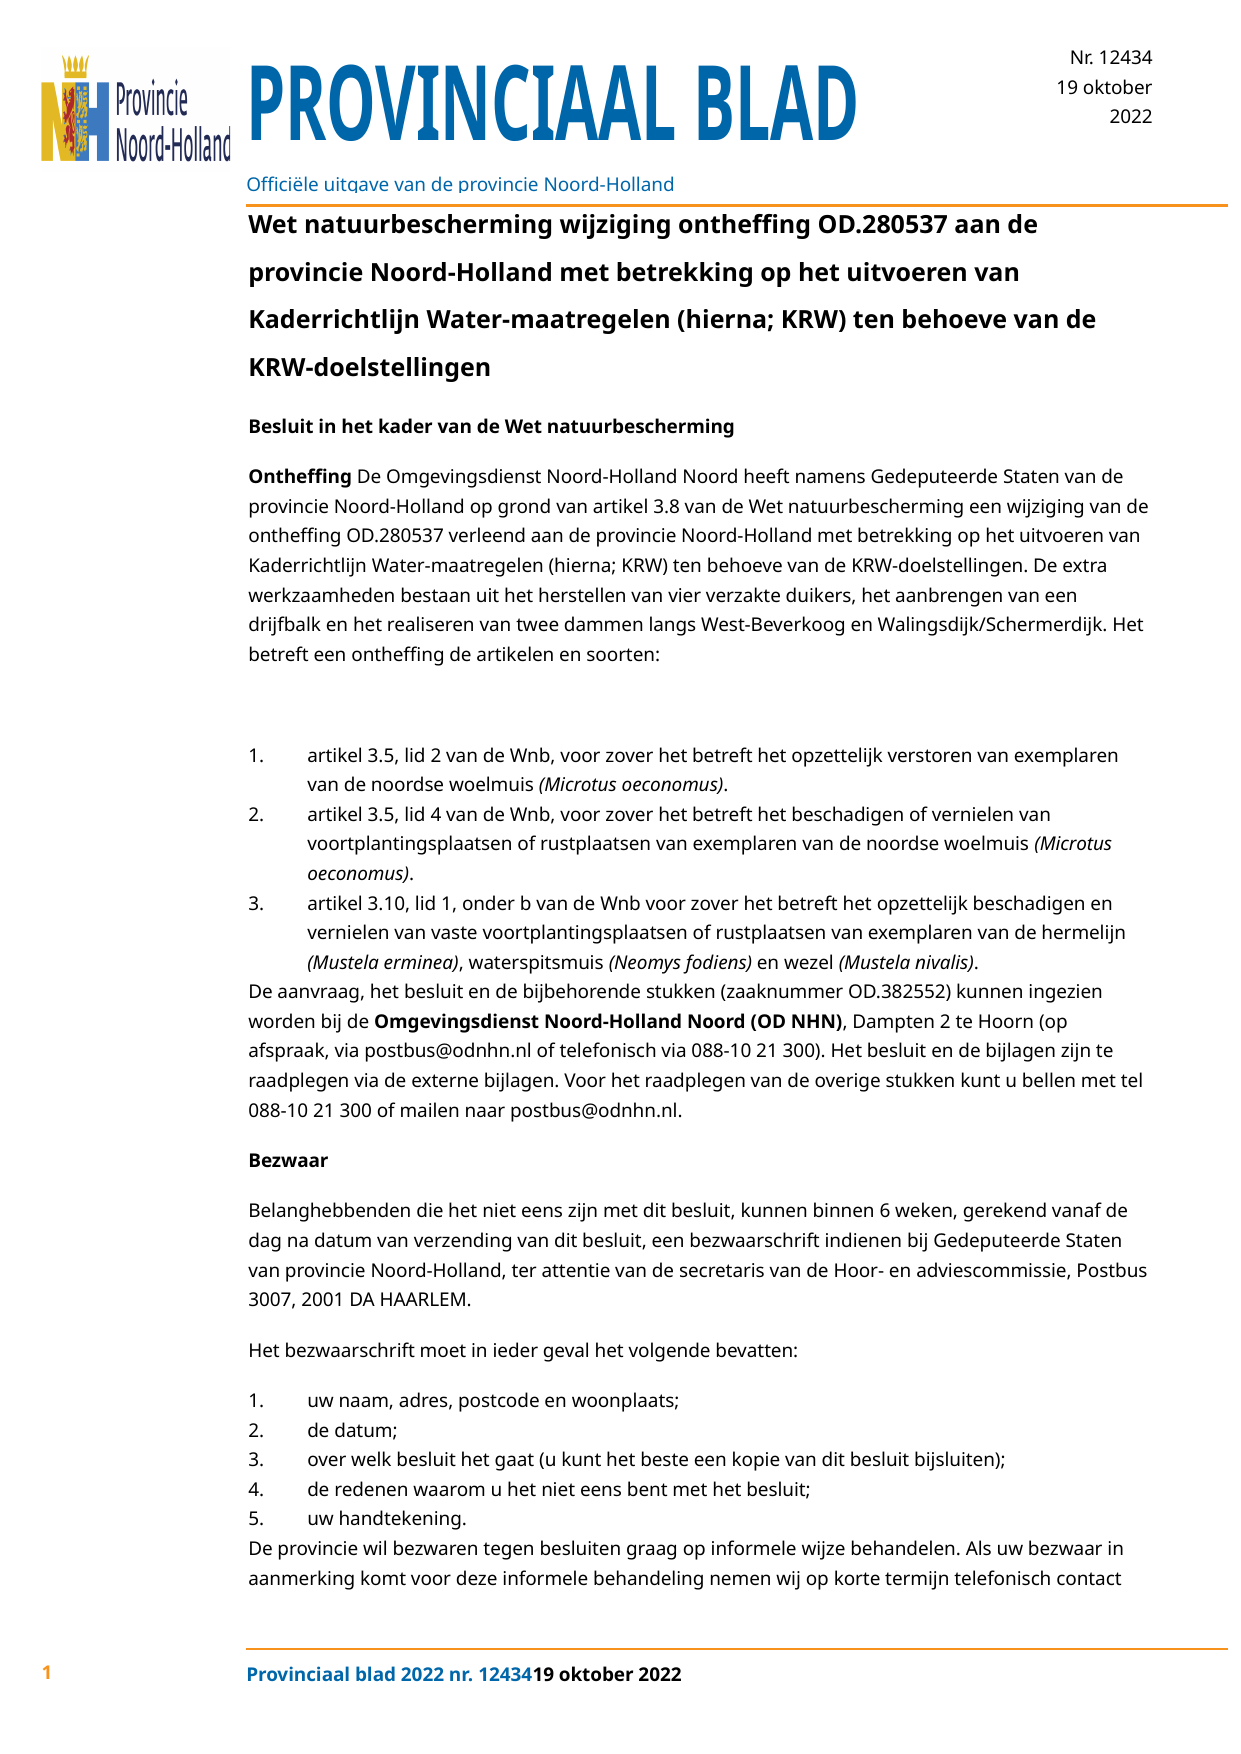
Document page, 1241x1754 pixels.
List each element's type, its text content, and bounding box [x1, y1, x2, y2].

text Ontheffing De Omgevingsdienst Noord-Holland Noord heeft namens Gedeputeerde Staten van de provincie Noord-Holland op grond van artikel 3.8 van de Wet natuurbescherming een wijziging van de ontheffing OD.280537 verleend aan de provincie Noord-Holland met betrekking op het uitvoeren van Kaderrichtlijn Water-maatregelen (hierna; KRW) ten behoeve van de KRW-doelstellingen. De extra werkzaamheden bestaan uit het herstellen van vier verzakte duikers, het aanbrengen van een drijfbalk en het realiseren van twee dammen langs West-Beverkoog en Walingsdijk/Schermerdijk. Het betreft een ontheffing de artikelen en soorten: [248, 463, 1152, 667]
text Belanghebbenden die het niet eens zijn met dit besluit, kunnen binnen 6 weken, gerekend vanaf de dag na datum van verzending van dit besluit, een bezwaarschrift indienen bij Gedeputeerde Staten van provincie Noord-Holland, ter attentie van de secretaris van de Hoor- en adviescommissie, Postbus 3007, 2001 DA HAARLEM. [248, 1198, 1152, 1312]
list uw naam, adres, postcode en woonplaats; [248, 1387, 1152, 1413]
text Bezwaar [248, 1147, 1152, 1173]
list artikel 3.10, lid 1, onder b van de Wnb voor zover het betreft het opzettelijk beschadigen en vernielen van vaste voortplantingsplaatsen of rustplaatsen van exemplaren van de hermelijn (Mustela erminea), waterspitsmuis (Neomys fodiens) en wezel (Mustela nivalis). [248, 890, 1152, 975]
text Besluit in het kader van de Wet natuurbescherming [248, 413, 1152, 439]
list de datum; [248, 1417, 1152, 1443]
list over welk besluit het gaat (u kunt het beste een kopie van dit besluit bijsluiten); [248, 1446, 1152, 1472]
list artikel 3.5, lid 4 van de Wnb, voor zover het betreft het beschadigen of vernielen van voortplantingsplaatsen of rustplaatsen van exemplaren van de noordse woelmuis (Microtus oeconomus). [248, 801, 1152, 886]
list artikel 3.5, lid 2 van de Wnb, voor zover het betreft het opzettelijk verstoren van exemplaren van de noordse woelmuis (Microtus oeconomus). [248, 742, 1152, 797]
text De aanvraag, het besluit en de bijbehorende stukken (zaaknummer OD.382552) kunnen ingezien worden bij de Omgevingsdienst Noord-Holland Noord (OD NHN), Dampten 2 te Hoorn (op afspraak, via postbus@odnhn.nl of telefonisch via 088-10 21 300). Het besluit en de bijlagen zijn te raadplegen via de externe bijlagen. Voor het raadplegen van de overige stukken kunt u bellen met tel 088-10 21 300 of mailen naar postbus@odnhn.nl. [248, 978, 1152, 1123]
text Het bezwaarschrift moet in ieder geval het volgende bevatten: [248, 1337, 1152, 1363]
text Wet natuurbescherming wijziging ontheffing OD.280537 aan de provincie Noord-Holland met betrekking op het uitvoeren van Kaderrichtlijn Water-maatregelen (hierna; KRW) ten behoeve van de KRW-doelstellingen [248, 207, 1152, 384]
list uw handtekening. [248, 1506, 1152, 1531]
list de redenen waarom u het niet eens bent met het besluit; [248, 1476, 1152, 1502]
text De provincie wil bezwaren tegen besluiten graag op informele wijze behandelen. Als uw bezwaar in aanmerking komt voor deze informele behandeling nemen wij op korte termijn telefonisch contact [248, 1535, 1152, 1591]
picture [41, 47, 231, 172]
